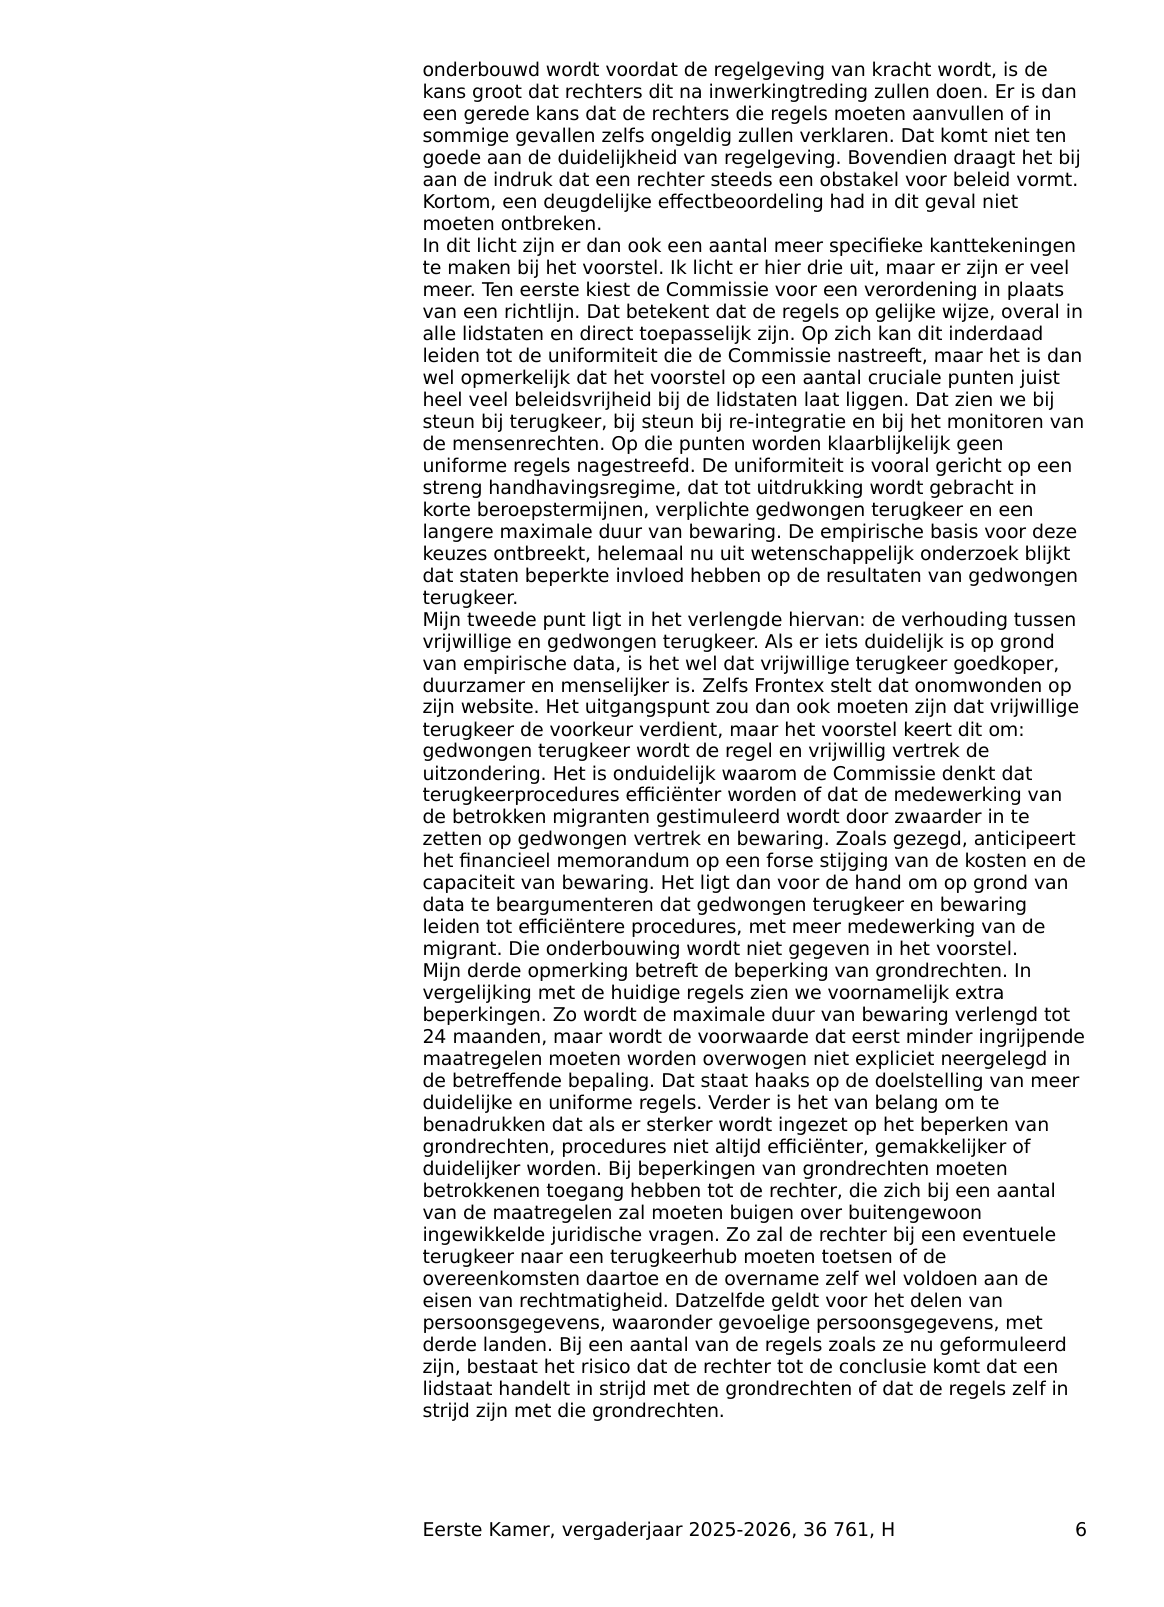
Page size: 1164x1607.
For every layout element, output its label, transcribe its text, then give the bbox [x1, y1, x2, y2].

text Mijn tweede punt ligt in het verlengde hiervan: de verhouding tussen vrijwillige en gedwongen terugkeer. Als er iets duidelijk is op grond van empirische data, is het wel dat vrijwillige terugkeer goedkoper, duurzamer en menselijker is. Zelfs Frontex stelt dat onomwonden op zijn website. Het uitgangspunt zou dan ook moeten zijn dat vrijwillige terugkeer de voorkeur verdient, maar het voorstel keert dit om: gedwongen terugkeer wordt de regel en vrijwillig vertrek de uitzondering. Het is onduidelijk waarom de Commissie denkt dat terugkeerprocedures efficiënter worden of dat de medewerking van de betrokken migranten gestimuleerd wordt door zwaarder in te zetten op gedwongen vertrek en bewaring. Zoals gezegd, anticipeert het financieel memorandum op een forse stijging van de kosten en de capaciteit van bewaring. Het ligt dan voor de hand om op grond van data te beargumenteren dat gedwongen terugkeer en bewaring leiden tot efficiëntere procedures, met meer medewerking van de migrant. Die onderbouwing wordt niet gegeven in het voorstel. [422, 608, 1087, 960]
text Mijn derde opmerking betreft de beperking van grondrechten. In vergelijking met de huidige regels zien we voornamelijk extra beperkingen. Zo wordt de maximale duur van bewaring verlengd tot 24 maanden, maar wordt de voorwaarde dat eerst minder ingrijpende maatregelen moeten worden overwogen niet expliciet neergelegd in de betreffende bepaling. Dat staat haaks op de doelstelling van meer duidelijke en uniforme regels. Verder is het van belang om te benadrukken dat als er sterker wordt ingezet op het beperken van grondrechten, procedures niet altijd efficiënter, gemakkelijker of duidelijker worden. Bij beperkingen van grondrechten moeten betrokkenen toegang hebben tot de rechter, die zich bij een aantal van de maatregelen zal moeten buigen over buitengewoon ingewikkelde juridische vragen. Zo zal de rechter bij een eventuele terugkeer naar een terugkeerhub moeten toetsen of de overeenkomsten daartoe en de overname zelf wel voldoen aan de eisen van rechtmatigheid. Datzelfde geldt voor het delen van persoonsgegevens, waaronder gevoelige persoonsgegevens, met derde landen. Bij een aantal van de regels zoals ze nu geformuleerd zijn, bestaat het risico dat de rechter tot de conclusie komt dat een lidstaat handelt in strijd met de grondrechten of dat de regels zelf in strijd zijn met die grondrechten. [422, 960, 1087, 1422]
text In dit licht zijn er dan ook een aantal meer specifieke kanttekeningen te maken bij het voorstel. Ik licht er hier drie uit, maar er zijn er veel meer. Ten eerste kiest de Commissie voor een verordening in plaats van een richtlijn. Dat betekent dat de regels op gelijke wijze, overal in alle lidstaten en direct toepasselijk zijn. Op zich kan dit inderdaad leiden tot de uniformiteit die de Commissie nastreeft, maar het is dan wel opmerkelijk dat het voorstel op een aantal cruciale punten juist heel veel beleidsvrijheid bij de lidstaten laat liggen. Dat zien we bij steun bij terugkeer, bij steun bij re-integratie en bij het monitoren van de mensenrechten. Op die punten worden klaarblijkelijk geen uniforme regels nagestreefd. De uniformiteit is vooral gericht op een streng handhavingsregime, dat tot uitdrukking wordt gebracht in korte beroepstermijnen, verplichte gedwongen terugkeer en een langere maximale duur van bewaring. De empirische basis voor deze keuzes ontbreekt, helemaal nu uit wetenschappelijk onderzoek blijkt dat staten beperkte invloed hebben op de resultaten van gedwongen terugkeer. [422, 235, 1087, 608]
text onderbouwd wordt voordat de regelgeving van kracht wordt, is de kans groot dat rechters dit na inwerkingtreding zullen doen. Er is dan een gerede kans dat de rechters die regels moeten aanvullen of in sommige gevallen zelfs ongeldig zullen verklaren. Dat komt niet ten goede aan de duidelijkheid van regelgeving. Bovendien draagt het bij aan de indruk dat een rechter steeds een obstakel voor beleid vormt. Kortom, een deugdelijke effectbeoordeling had in dit geval niet moeten ontbreken. [422, 59, 1087, 235]
